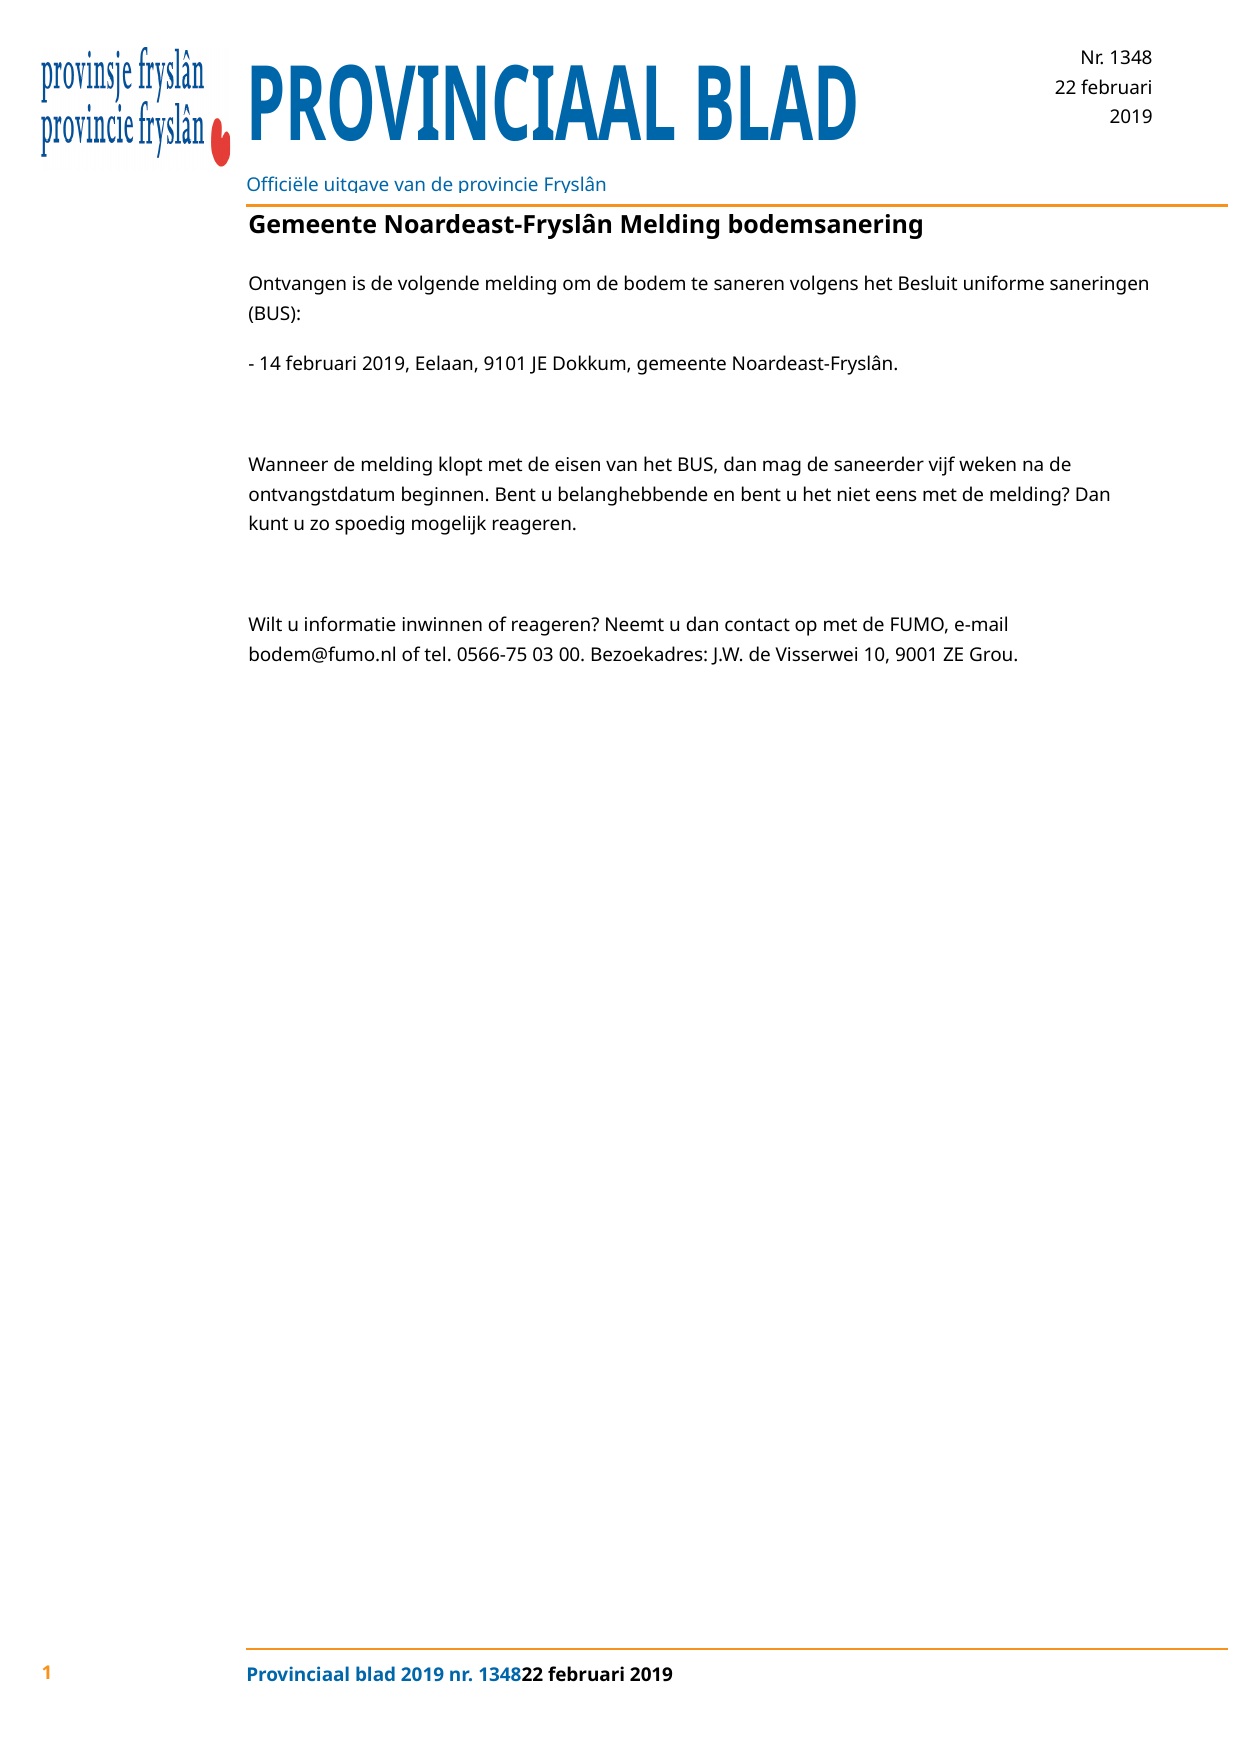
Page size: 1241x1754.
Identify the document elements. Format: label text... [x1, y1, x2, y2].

text - 14 februari 2019, Eelaan, 9101 JE Dokkum, gemeente Noardeast-Fryslân. [248, 350, 1152, 376]
text Gemeente Noardeast-Fryslân Melding bodemsanering [248, 207, 1152, 241]
picture [41, 47, 231, 172]
text Wanneer de melding klopt met de eisen van het BUS, dan mag de saneerder vijf weken na de ontvangstdatum beginnen. Bent u belanghebbende en bent u het niet eens met de melding? Dan kunt u zo spoedig mogelijk reageren. [248, 451, 1152, 536]
text Wilt u informatie inwinnen of reageren? Neemt u dan contact op met de FUMO, e-mail bodem@fumo.nl of tel. 0566-75 03 00. Bezoekadres: J.W. de Visserwei 10, 9001 ZE Grou. [248, 611, 1152, 666]
text Ontvangen is de volgende melding om de bodem te saneren volgens het Besluit uniforme saneringen (BUS): [248, 270, 1152, 326]
